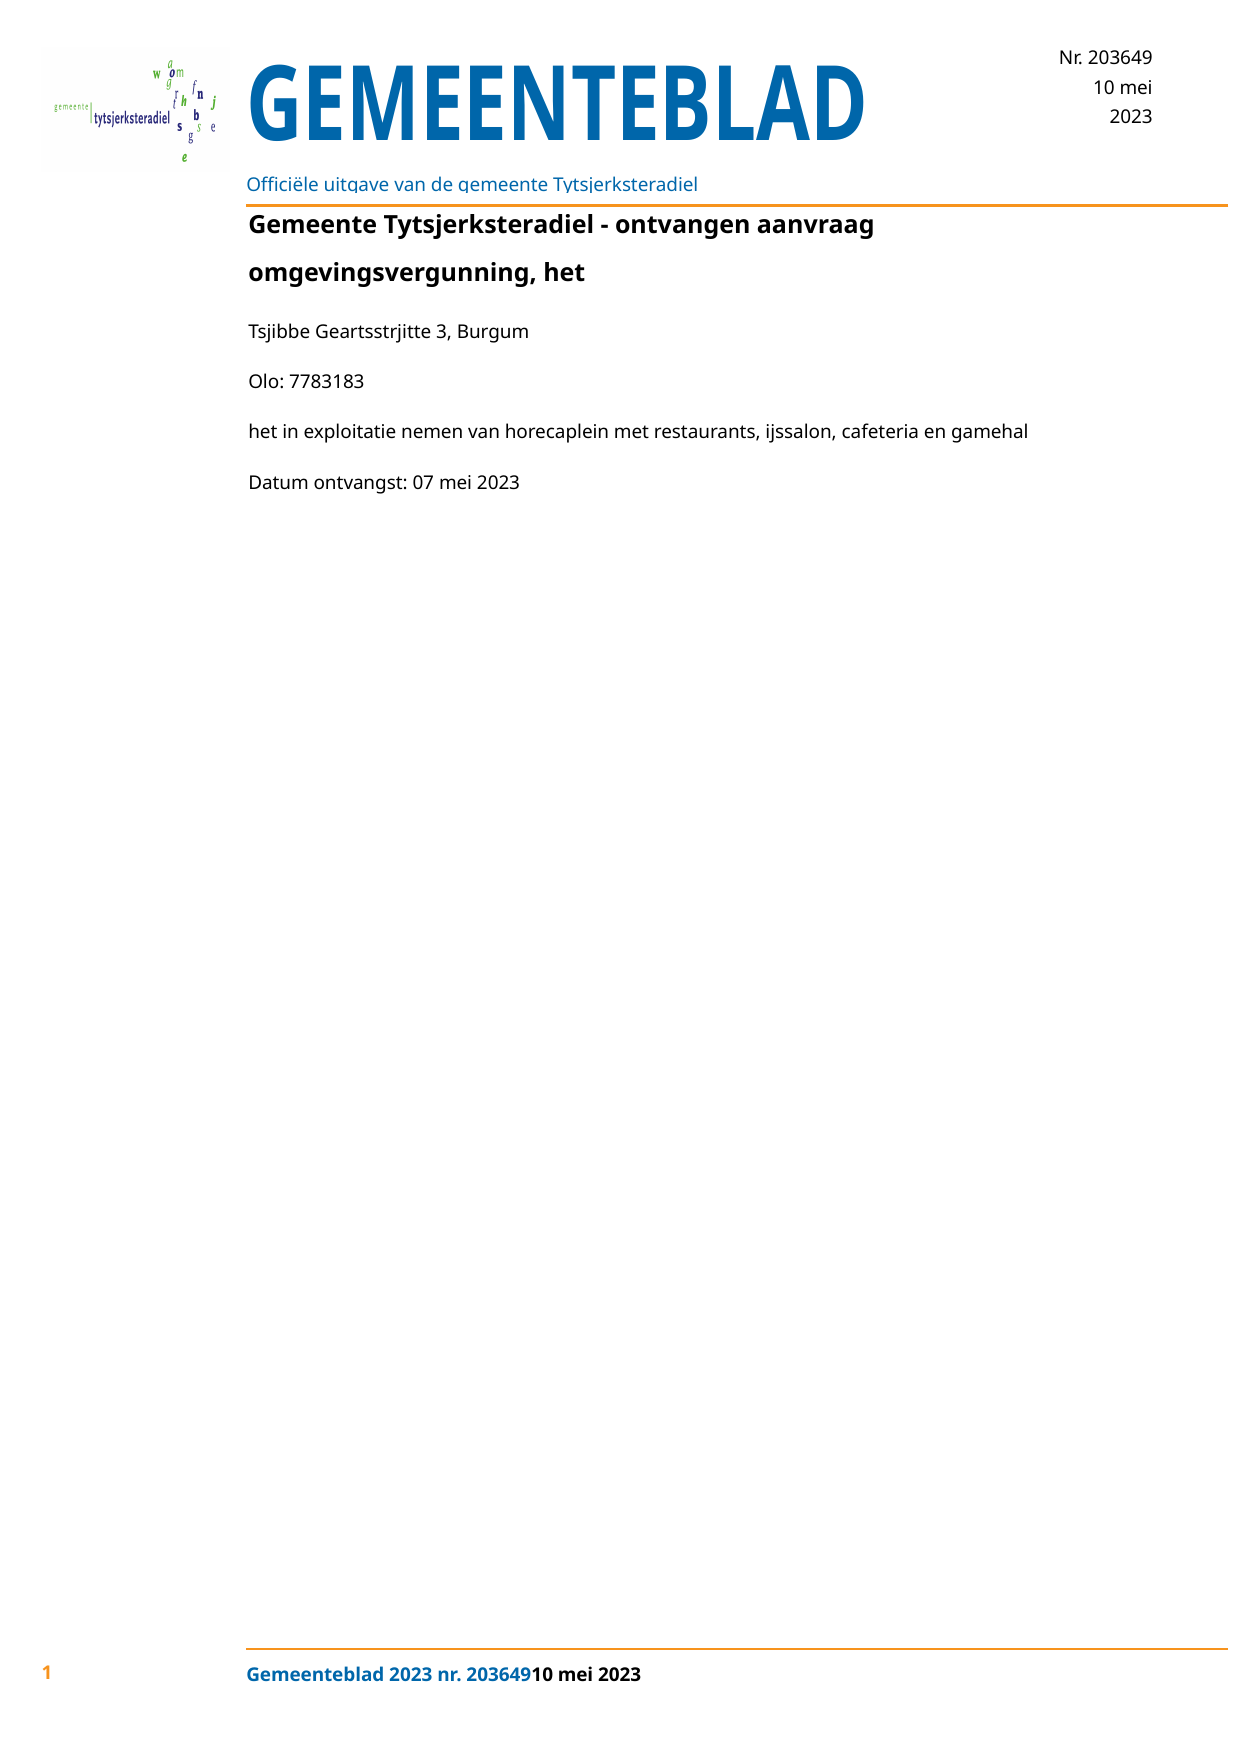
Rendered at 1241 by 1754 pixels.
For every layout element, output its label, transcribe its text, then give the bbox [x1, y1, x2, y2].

text Olo: 7783183 [248, 368, 1152, 394]
text Tsjibbe Geartsstrjitte 3, Burgum [248, 318, 1152, 344]
text het in exploitatie nemen van horecaplein met restaurants, ijssalon, cafeteria en gamehal [248, 419, 1152, 444]
picture [41, 47, 231, 172]
text Gemeente Tytsjerksteradiel - ontvangen aanvraag omgevingsvergunning, het [248, 207, 1152, 288]
text Datum ontvangst: 07 mei 2023 [248, 469, 1152, 495]
